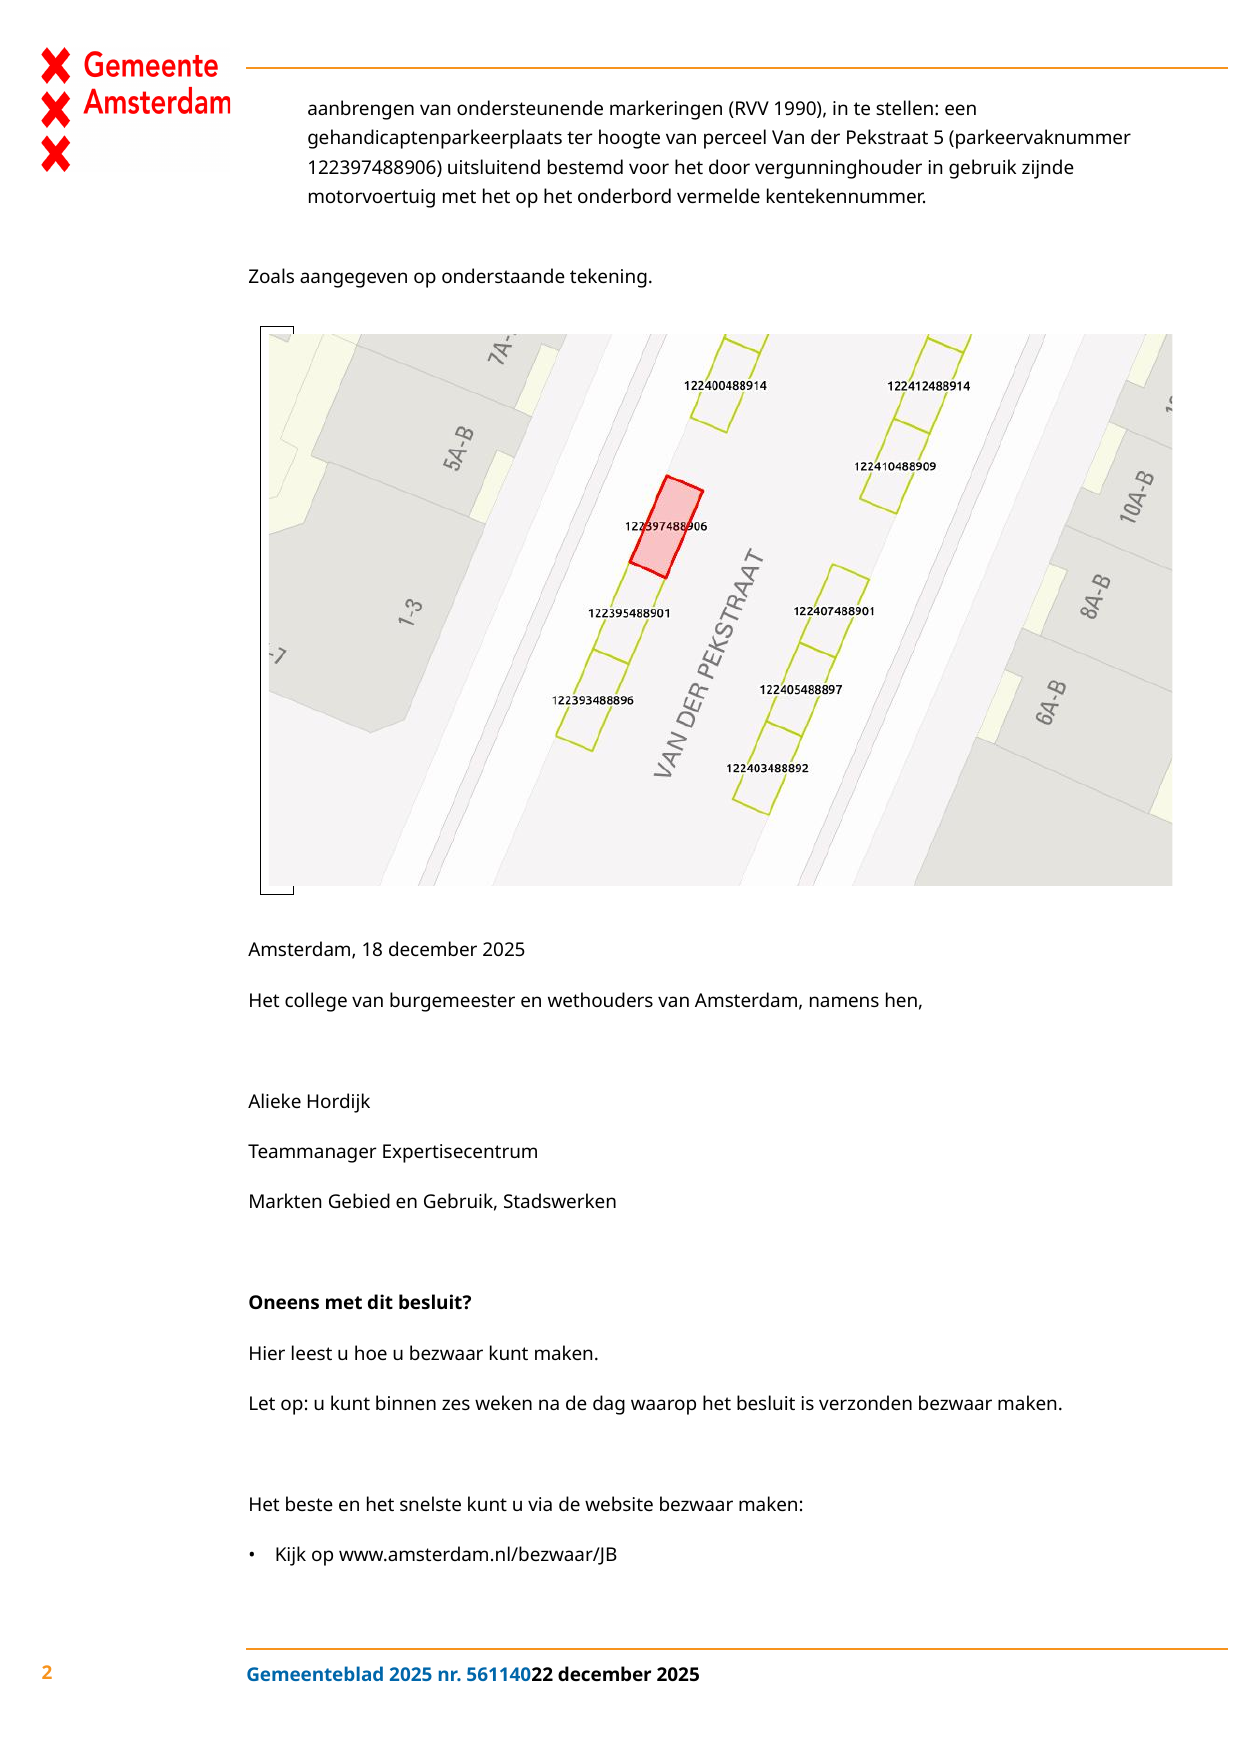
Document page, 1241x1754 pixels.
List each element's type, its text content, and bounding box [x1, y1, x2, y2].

text Het beste en het snelste kunt u via de website bezwaar maken: [248, 1491, 1152, 1517]
text • Kijk op www.amsterdam.nl/bezwaar/JB [248, 1542, 1152, 1567]
text Alieke Hordijk [248, 1088, 1152, 1113]
text Markten Gebied en Gebruik, Stadswerken [248, 1189, 1152, 1214]
picture [41, 47, 231, 172]
text Amsterdam, 18 december 2025 [248, 937, 1152, 962]
picture [268, 334, 1173, 886]
text Hier leest u hoe u bezwaar kunt maken. [248, 1340, 1152, 1366]
text Oneens met dit besluit? [248, 1289, 1152, 1315]
text Let op: u kunt binnen zes weken na de dag waarop het besluit is verzonden bezwaar maken. [248, 1390, 1152, 1416]
text Zoals aangegeven op onderstaande tekening. [248, 263, 1152, 289]
text Het college van burgemeester en wethouders van Amsterdam, namens hen, [248, 987, 1152, 1013]
list aanbrengen van ondersteunende markeringen (RVV 1990), in te stellen: een gehandicaptenparkeerplaats ter hoogte van perceel Van der Pekstraat 5 (parkeervaknummer 122397488906) uitsluitend bestemd voor het door vergunninghouder in gebruik zijnde motorvoertuig met het op het onderbord vermelde kentekennummer. [248, 95, 1152, 209]
text Teammanager Expertisecentrum [248, 1138, 1152, 1164]
